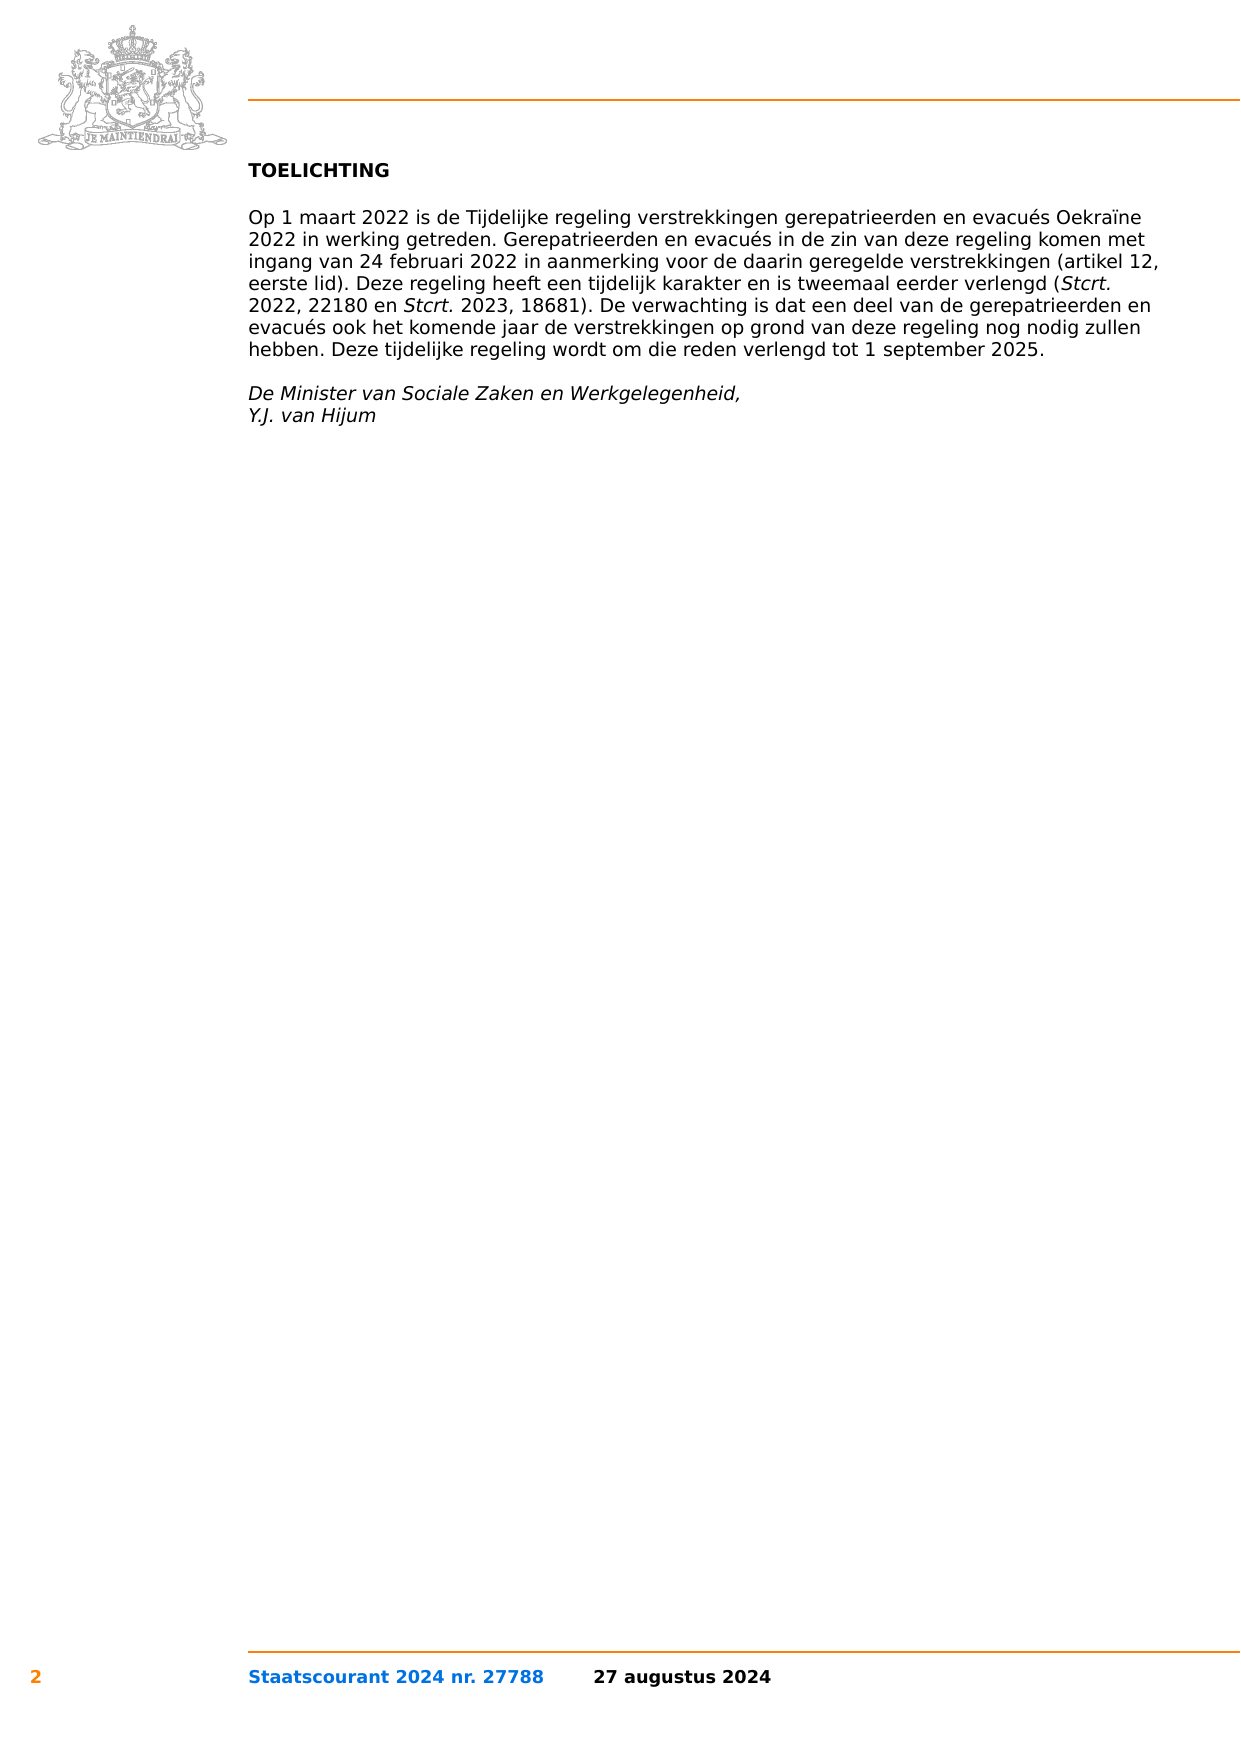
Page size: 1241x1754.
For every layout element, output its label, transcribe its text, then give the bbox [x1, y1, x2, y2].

text Op 1 maart 2022 is de Tijdelijke regeling verstrekkingen gerepatrieerden en evacués Oekraïne 2022 in werking getreden. Gerepatrieerden en evacués in de zin van deze regeling komen met ingang van 24 februari 2022 in aanmerking voor de daarin geregelde verstrekkingen (artikel 12, eerste lid). Deze regeling heeft een tijdelijk karakter en is tweemaal eerder verlengd (Stcrt. 2022, 22180 en Stcrt. 2023, 18681). De verwachting is dat een deel van de gerepatrieerden en evacués ook het komende jaar de verstrekkingen op grond van deze regeling nog nodig zullen hebben. Deze tijdelijke regeling wordt om die reden verlengd tot 1 september 2025. [248, 207, 1163, 361]
text De Minister van Sociale Zaken en Werkgelegenheid, Y.J. van Hijum [248, 383, 1163, 427]
picture [38, 25, 227, 150]
subtitle TOELICHTING [248, 160, 1163, 182]
